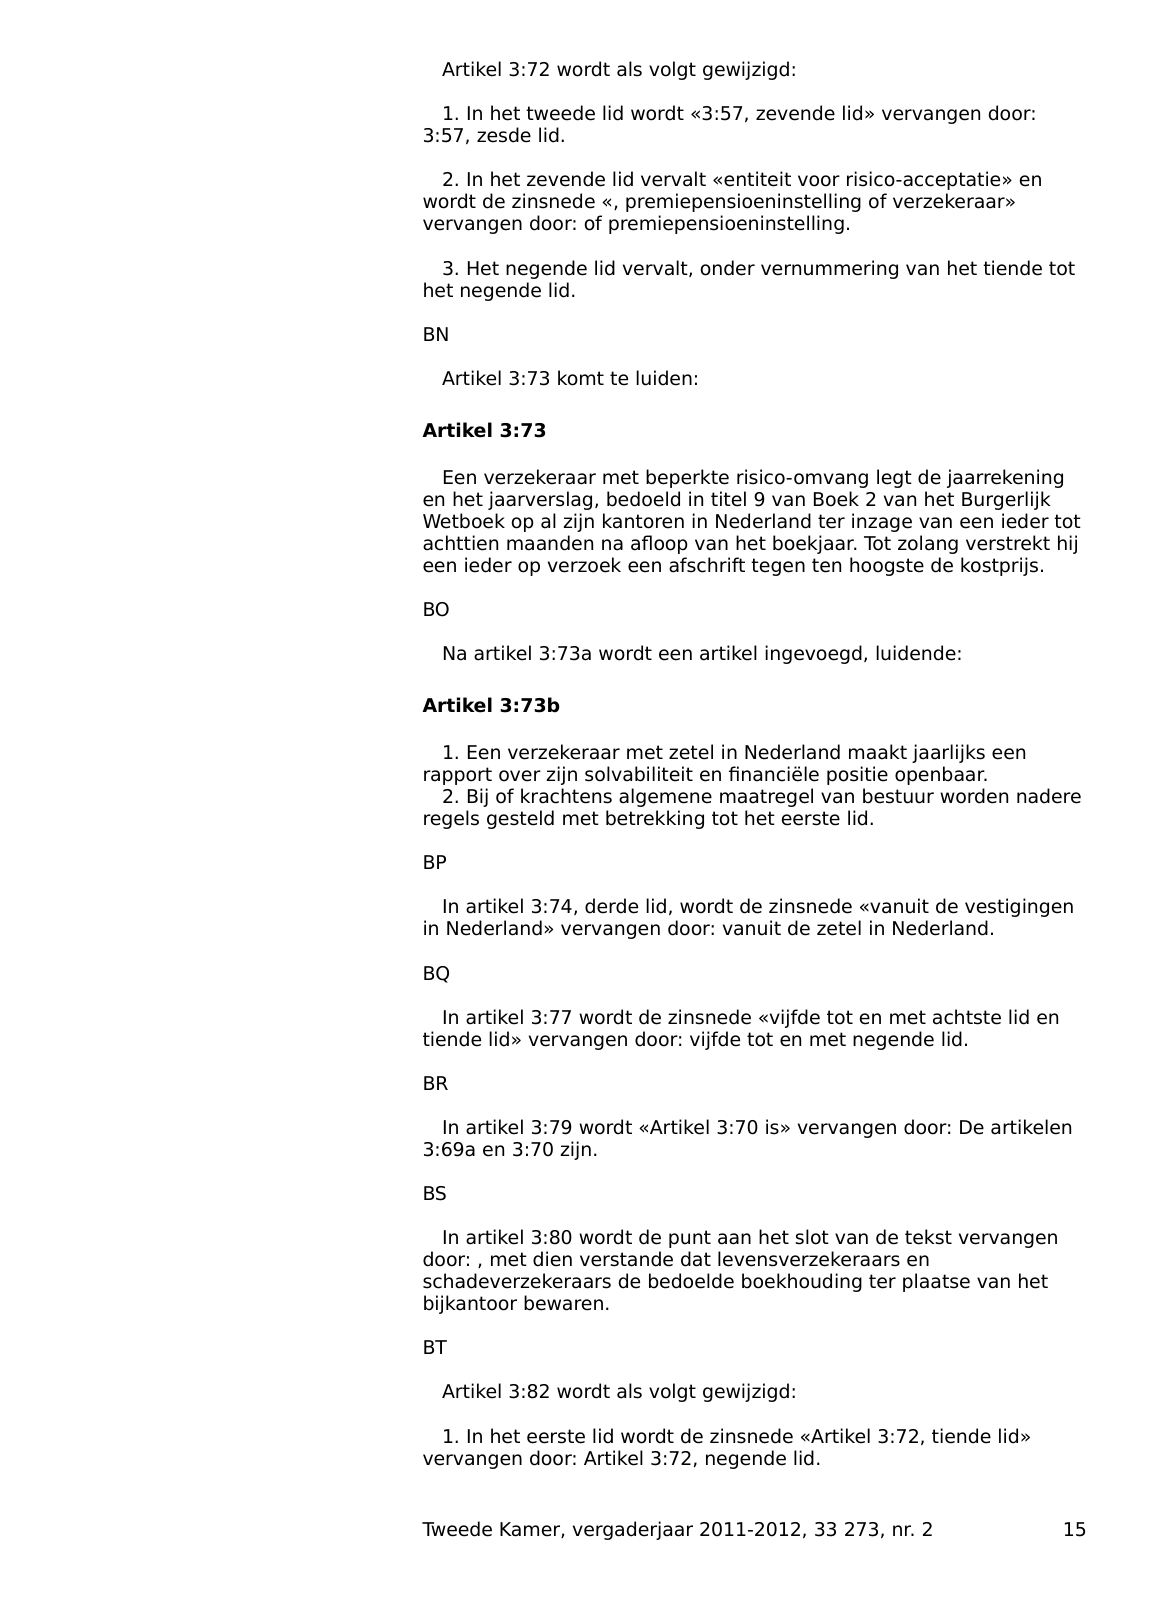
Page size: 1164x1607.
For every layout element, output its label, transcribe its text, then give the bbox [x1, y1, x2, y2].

text In artikel 3:74, derde lid, wordt de zinsnede «vanuit de vestigingen in Nederland» vervangen door: vanuit de zetel in Nederland. [422, 896, 1087, 940]
text BR [422, 1073, 1087, 1095]
text In artikel 3:77 wordt de zinsnede «vijfde tot en met achtste lid en tiende lid» vervangen door: vijfde tot en met negende lid. [422, 1007, 1087, 1051]
text BT [422, 1337, 1087, 1359]
text 1. Een verzekeraar met zetel in Nederland maakt jaarlijks een rapport over zijn solvabiliteit en financiële positie openbaar. [422, 742, 1087, 786]
subtitle Artikel 3:73 [422, 420, 1087, 442]
text 3. Het negende lid vervalt, onder vernummering van het tiende tot het negende lid. [422, 257, 1087, 301]
text 1. In het tweede lid wordt «3:57, zevende lid» vervangen door: 3:57, zesde lid. [422, 103, 1087, 147]
text In artikel 3:80 wordt de punt aan het slot van de tekst vervangen door: , met dien verstande dat levensverzekeraars en schadeverzekeraars de bedoelde boekhouding ter plaatse van het bijkantoor bewaren. [422, 1227, 1087, 1315]
text 1. In het eerste lid wordt de zinsnede «Artikel 3:72, tiende lid» vervangen door: Artikel 3:72, negende lid. [422, 1426, 1087, 1469]
text BP [422, 852, 1087, 874]
text BQ [422, 962, 1087, 984]
text Een verzekeraar met beperkte risico-omvang legt de jaarrekening en het jaarverslag, bedoeld in titel 9 van Boek 2 van het Burgerlijk Wetboek op al zijn kantoren in Nederland ter inzage van een ieder tot achttien maanden na afloop van het boekjaar. Tot zolang verstrekt hij een ieder op verzoek een afschrift tegen ten hoogste de kostprijs. [422, 467, 1087, 577]
text BS [422, 1183, 1087, 1205]
text Artikel 3:72 wordt als volgt gewijzigd: [422, 59, 1087, 81]
text 2. In het zevende lid vervalt «entiteit voor risico-acceptatie» en wordt de zinsnede «, premiepensioeninstelling of verzekeraar» vervangen door: of premiepensioeninstelling. [422, 169, 1087, 235]
text BO [422, 599, 1087, 621]
text In artikel 3:79 wordt «Artikel 3:70 is» vervangen door: De artikelen 3:69a en 3:70 zijn. [422, 1117, 1087, 1161]
text 2. Bij of krachtens algemene maatregel van bestuur worden nadere regels gesteld met betrekking tot het eerste lid. [422, 786, 1087, 830]
text Artikel 3:82 wordt als volgt gewijzigd: [422, 1381, 1087, 1403]
text BN [422, 324, 1087, 346]
subtitle Artikel 3:73b [422, 695, 1087, 717]
text Na artikel 3:73a wordt een artikel ingevoegd, luidende: [422, 643, 1087, 665]
text Artikel 3:73 komt te luiden: [422, 368, 1087, 390]
